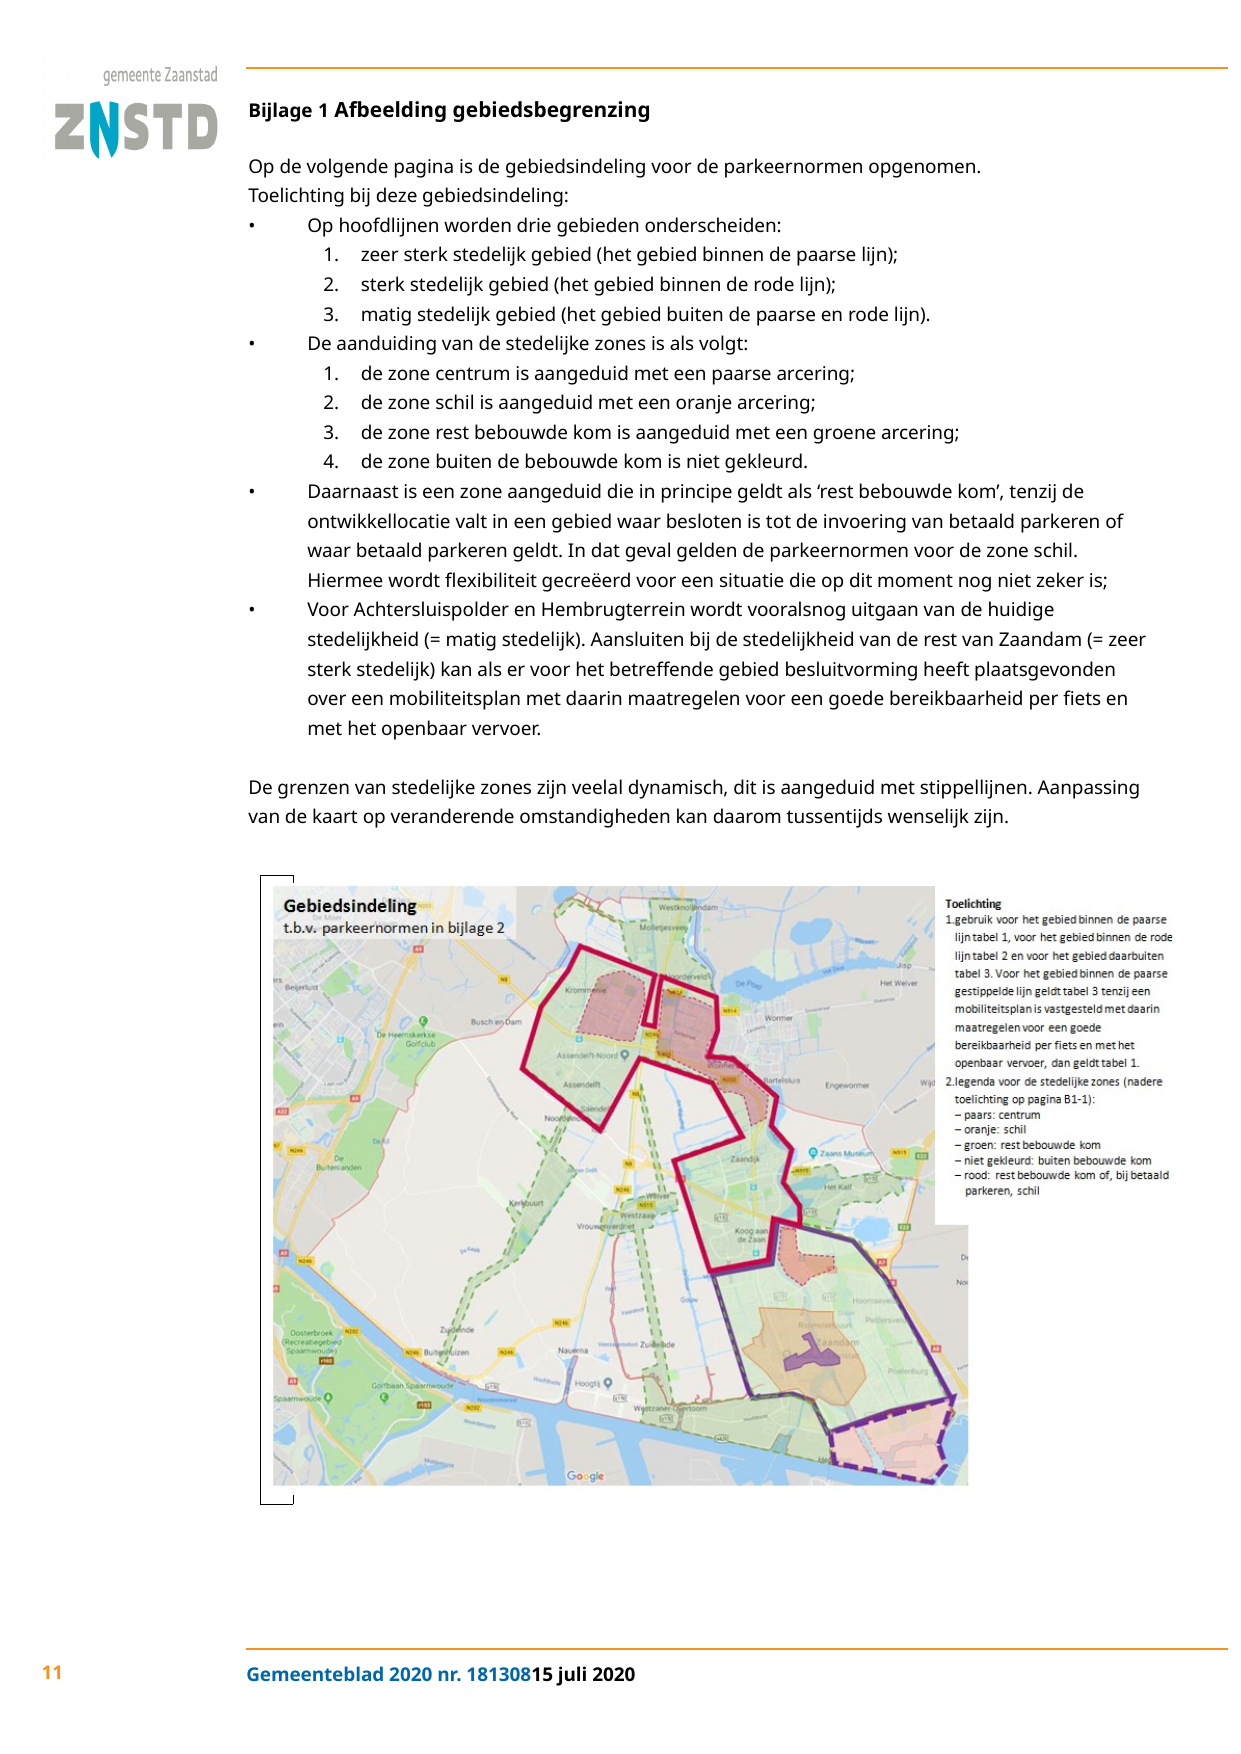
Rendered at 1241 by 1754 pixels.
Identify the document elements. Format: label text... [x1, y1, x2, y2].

list Op hoofdlijnen worden drie gebieden onderscheiden: [248, 212, 1152, 238]
list de zone rest bebouwde kom is aangeduid met een groene arcering; [323, 419, 1152, 445]
list de zone buiten de bebouwde kom is niet gekleurd. [323, 449, 1152, 474]
text Toelichting bij deze gebiedsindeling: [248, 182, 1152, 208]
list De aanduiding van de stedelijke zones is als volgt: [248, 330, 1152, 356]
list de zone centrum is aangeduid met een paarse arcering; [323, 360, 1152, 386]
list sterk stedelijk gebied (het gebied binnen de rode lijn); [323, 271, 1152, 297]
list matig stedelijk gebied (het gebied buiten de paarse en rode lijn). [323, 301, 1152, 327]
text Op de volgende pagina is de gebiedsindeling voor de parkeernormen opgenomen. [248, 153, 1152, 179]
list Daarnaast is een zone aangeduid die in principe geldt als ‘rest bebouwde kom’, tenzij de ontwikkellocatie valt in een gebied waar besloten is tot de invoering van betaald parkeren of waar betaald parkeren geldt. In dat geval gelden de parkeernormen voor de zone schil. Hiermee wordt flexibiliteit gecreëerd voor een situatie die op dit moment nog niet zeker is; [248, 478, 1152, 593]
list Voor Achtersluispolder en Hembrugterrein wordt vooralsnog uitgaan van de huidige stedelijkheid (= matig stedelijk). Aansluiten bij de stedelijkheid van de rest van Zaandam (= zeer sterk stedelijk) kan als er voor het betreffende gebied besluitvorming heeft plaatsgevonden over een mobiliteitsplan met daarin maatregelen voor een goede bereikbaarheid per fiets en met het openbaar vervoer. [248, 597, 1152, 741]
list zeer sterk stedelijk gebied (het gebied binnen de paarse lijn); [323, 242, 1152, 267]
list de zone schil is aangeduid met een oranje arcering; [323, 389, 1152, 415]
text Bijlage 1 Afbeelding gebiedsbegrenzing [248, 95, 1152, 123]
text De grenzen van stedelijke zones zijn veelal dynamisch, dit is aangeduid met stippellijnen. Aanpassing van de kaart op veranderende omstandigheden kan daarom tussentijds wenselijk zijn. [248, 774, 1152, 829]
picture [268, 883, 1173, 1495]
picture [41, 47, 231, 172]
